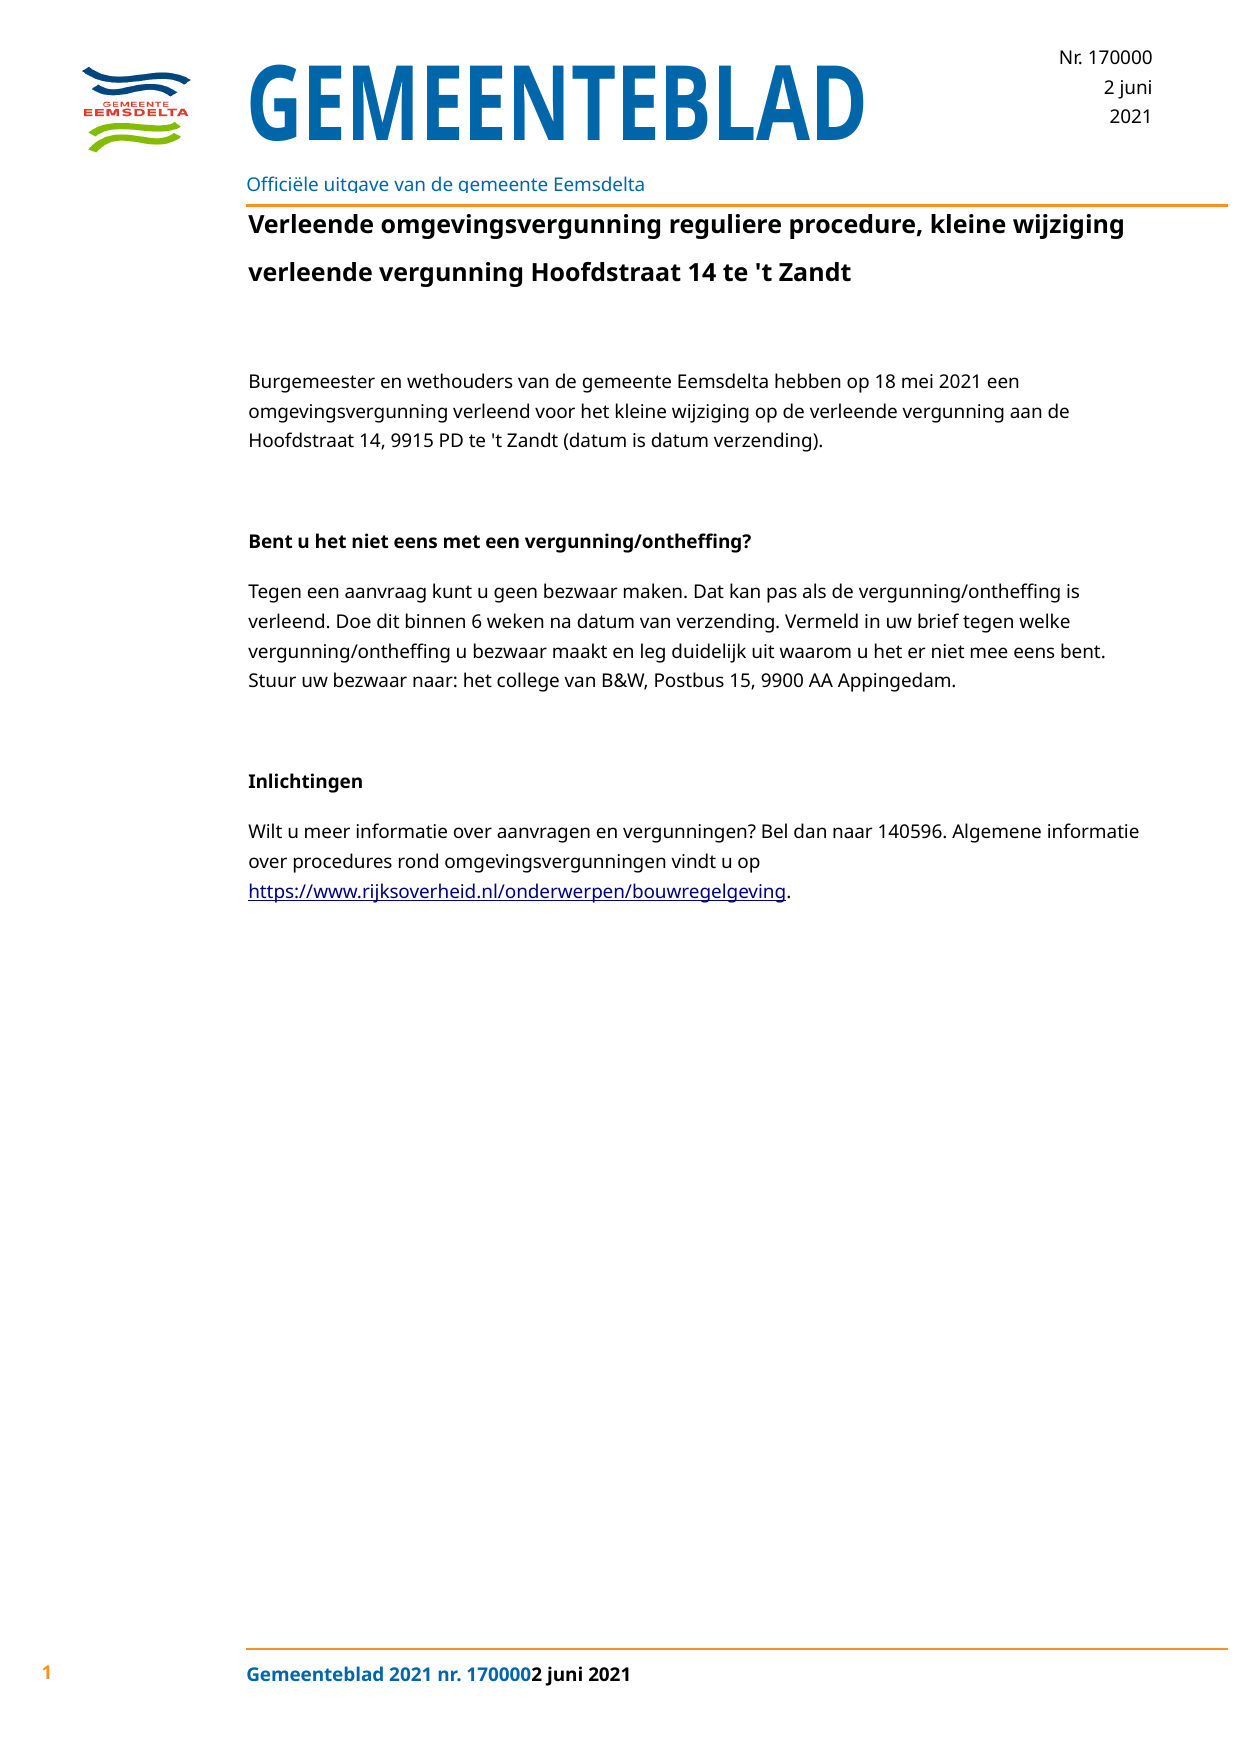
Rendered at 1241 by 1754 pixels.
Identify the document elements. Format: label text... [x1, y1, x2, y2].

text Tegen een aanvraag kunt u geen bezwaar maken. Dat kan pas als de vergunning/ontheffing is verleend. Doe dit binnen 6 weken na datum van verzending. Vermeld in uw brief tegen welke vergunning/ontheffing u bezwaar maakt en leg duidelijk uit waarom u het er niet mee eens bent. Stuur uw bezwaar naar: het college van B&W, Postbus 15, 9900 AA Appingedam. [248, 579, 1152, 693]
text Inlichtingen [248, 768, 1152, 794]
text Verleende omgevingsvergunning reguliere procedure, kleine wijziging verleende vergunning Hoofdstraat 14 te 't Zandt [248, 207, 1152, 288]
text Wilt u meer informatie over aanvragen en vergunningen? Bel dan naar 140596. Algemene informatie over procedures rond omgevingsvergunningen vindt u op https://www.rijksoverheid.nl/onderwerpen/bouwregelgeving. [248, 819, 1152, 904]
text Bent u het niet eens met een vergunning/ontheffing? [248, 528, 1152, 554]
picture [41, 47, 231, 172]
text Burgemeester en wethouders van de gemeente Eemsdelta hebben op 18 mei 2021 een omgevingsvergunning verleend voor het kleine wijziging op de verleende vergunning aan de Hoofdstraat 14, 9915 PD te 't Zandt (datum is datum verzending). [248, 368, 1152, 453]
